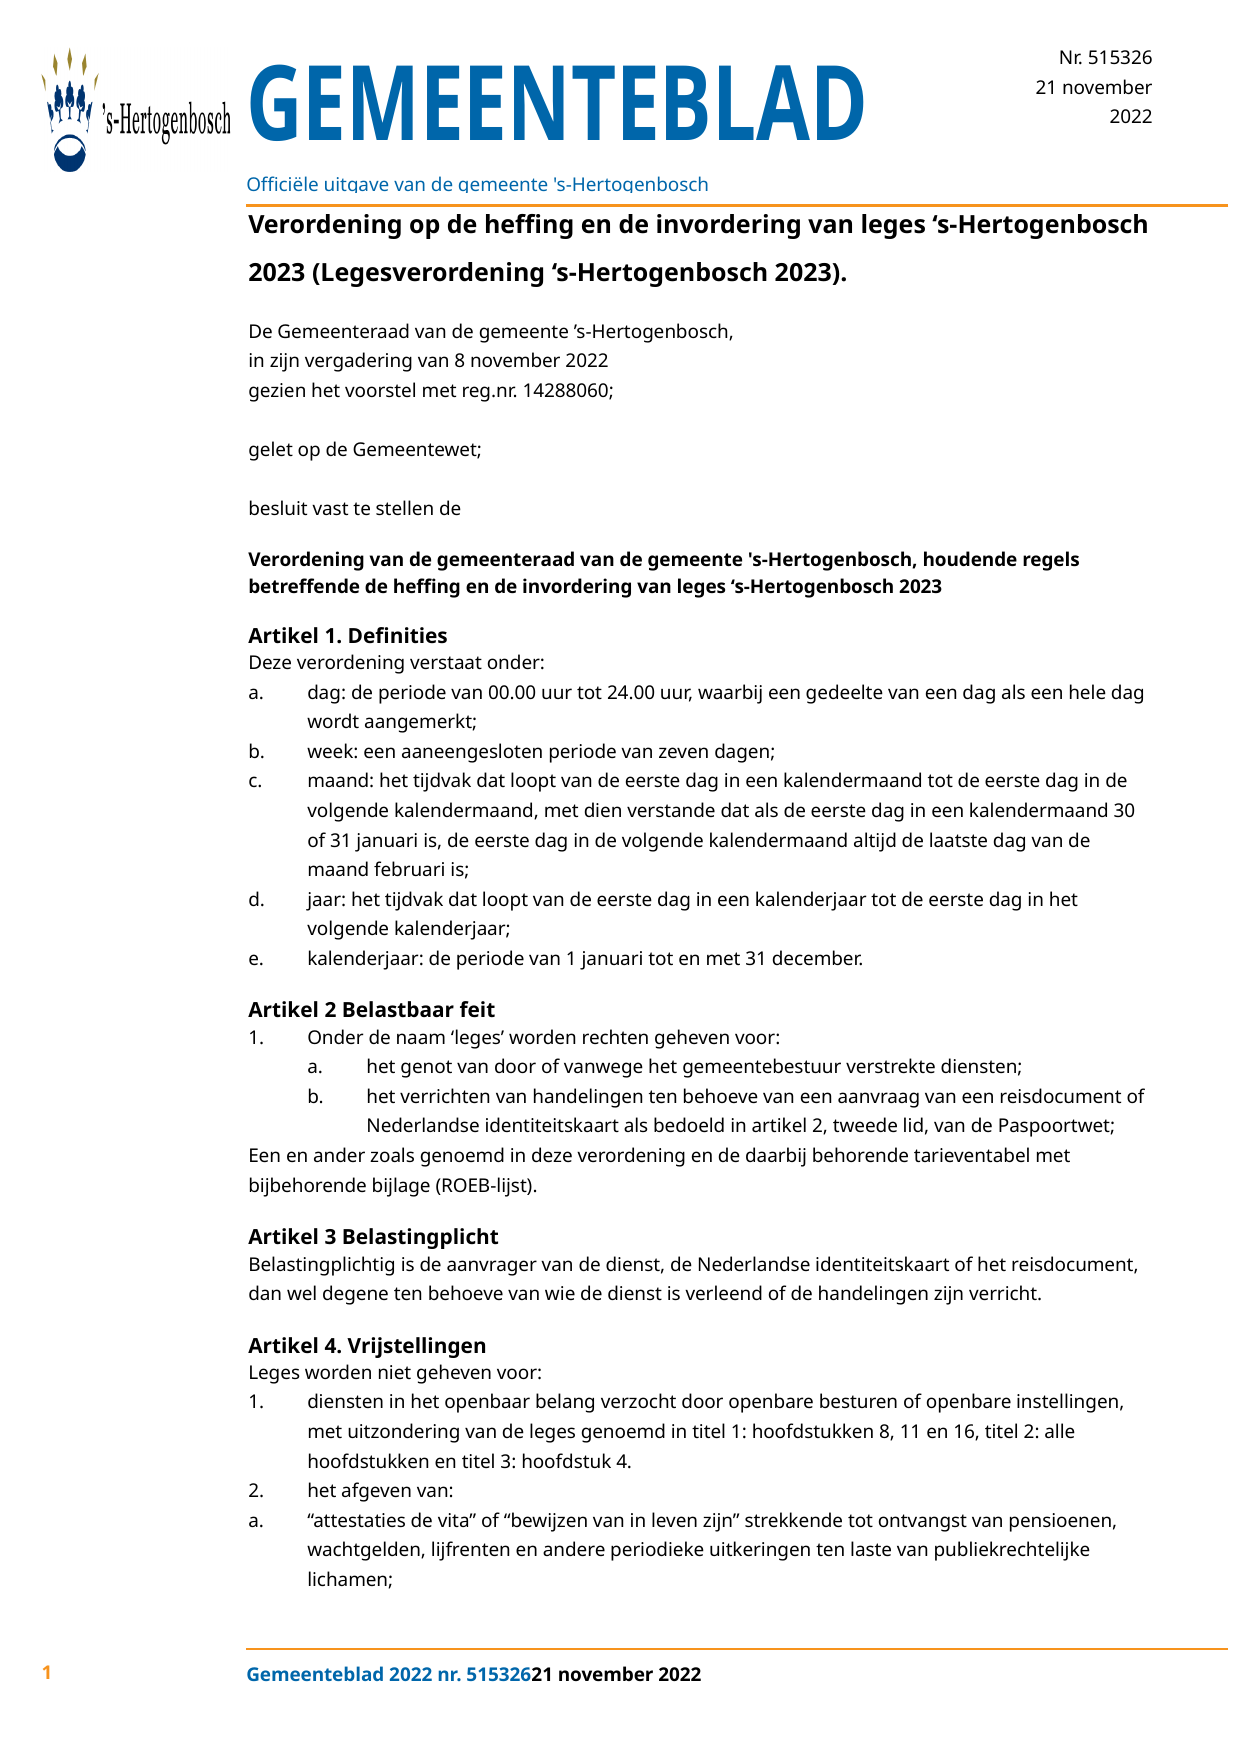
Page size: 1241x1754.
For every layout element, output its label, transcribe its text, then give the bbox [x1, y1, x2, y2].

list het verrichten van handelingen ten behoeve van een aanvraag van een reisdocument of Nederlandse identiteitskaart als bedoeld in artikel 2, tweede lid, van de Paspoortwet; [307, 1083, 1152, 1138]
list maand: het tijdvak dat loopt van de eerste dag in een kalendermaand tot de eerste dag in de volgende kalendermaand, met dien verstande dat als de eerste dag in een kalendermaand 30 of 31 januari is, de eerste dag in de volgende kalendermaand altijd de laatste dag van de maand februari is; [248, 768, 1152, 882]
list het genot van door of vanwege het gemeentebestuur verstrekte diensten; [307, 1053, 1152, 1079]
list dag: de periode van 00.00 uur tot 24.00 uur, waarbij een gedeelte van een dag als een hele dag wordt aangemerkt; [248, 679, 1152, 734]
list “attestaties de vita” of “bewijzen van in leven zijn” strekkende tot ontvangst van pensioenen, wachtgelden, lijfrenten en andere periodieke uitkeringen ten laste van publiekrechtelijke lichamen; [248, 1507, 1152, 1592]
list Onder de naam ‘leges’ worden rechten geheven voor: [248, 1024, 1152, 1050]
text De Gemeenteraad van de gemeente ’s-Hertogenbosch, [248, 318, 1152, 344]
list jaar: het tijdvak dat loopt van de eerste dag in een kalenderjaar tot de eerste dag in het volgende kalenderjaar; [248, 886, 1152, 941]
text Artikel 2 Belastbaar feit [248, 996, 1152, 1024]
text Leges worden niet geheven voor: [248, 1359, 1152, 1385]
text gezien het voorstel met reg.nr. 14288060; [248, 377, 1152, 403]
text Verordening op de heffing en de invordering van leges ‘s-Hertogenbosch 2023 (Legesverordening ‘s-Hertogenbosch 2023). [248, 207, 1152, 288]
text in zijn vergadering van 8 november 2022 [248, 347, 1152, 373]
text Verordening van de gemeenteraad van de gemeente 's-Hertogenbosch, houdende regels betreffende de heffing en de invordering van leges ‘s-Hertogenbosch 2023 [248, 546, 1152, 600]
text besluit vast te stellen de [248, 495, 1152, 521]
list diensten in het openbaar belang verzocht door openbare besturen of openbare instellingen, met uitzondering van de leges genoemd in titel 1: hoofdstukken 8, 11 en 16, titel 2: alle hoofdstukken en titel 3: hoofdstuk 4. [248, 1389, 1152, 1474]
list kalenderjaar: de periode van 1 januari tot en met 31 december. [248, 945, 1152, 971]
text Artikel 3 Belastingplicht [248, 1222, 1152, 1251]
text Belastingplichtig is de aanvrager van de dienst, de Nederlandse identiteitskaart of het reisdocument, dan wel degene ten behoeve van wie de dienst is verleend of de handelingen zijn verricht. [248, 1251, 1152, 1306]
text gelet op de Gemeentewet; [248, 436, 1152, 462]
text Deze verordening verstaat onder: [248, 649, 1152, 675]
list het afgeven van: [248, 1477, 1152, 1503]
picture [41, 47, 231, 172]
list week: een aaneengesloten periode van zeven dagen; [248, 738, 1152, 764]
text Artikel 4. Vrijstellingen [248, 1331, 1152, 1359]
text Artikel 1. Definities [248, 621, 1152, 649]
text Een en ander zoals genoemd in deze verordening en de daarbij behorende tarieventabel met bijbehorende bijlage (ROEB-lijst). [248, 1142, 1152, 1198]
